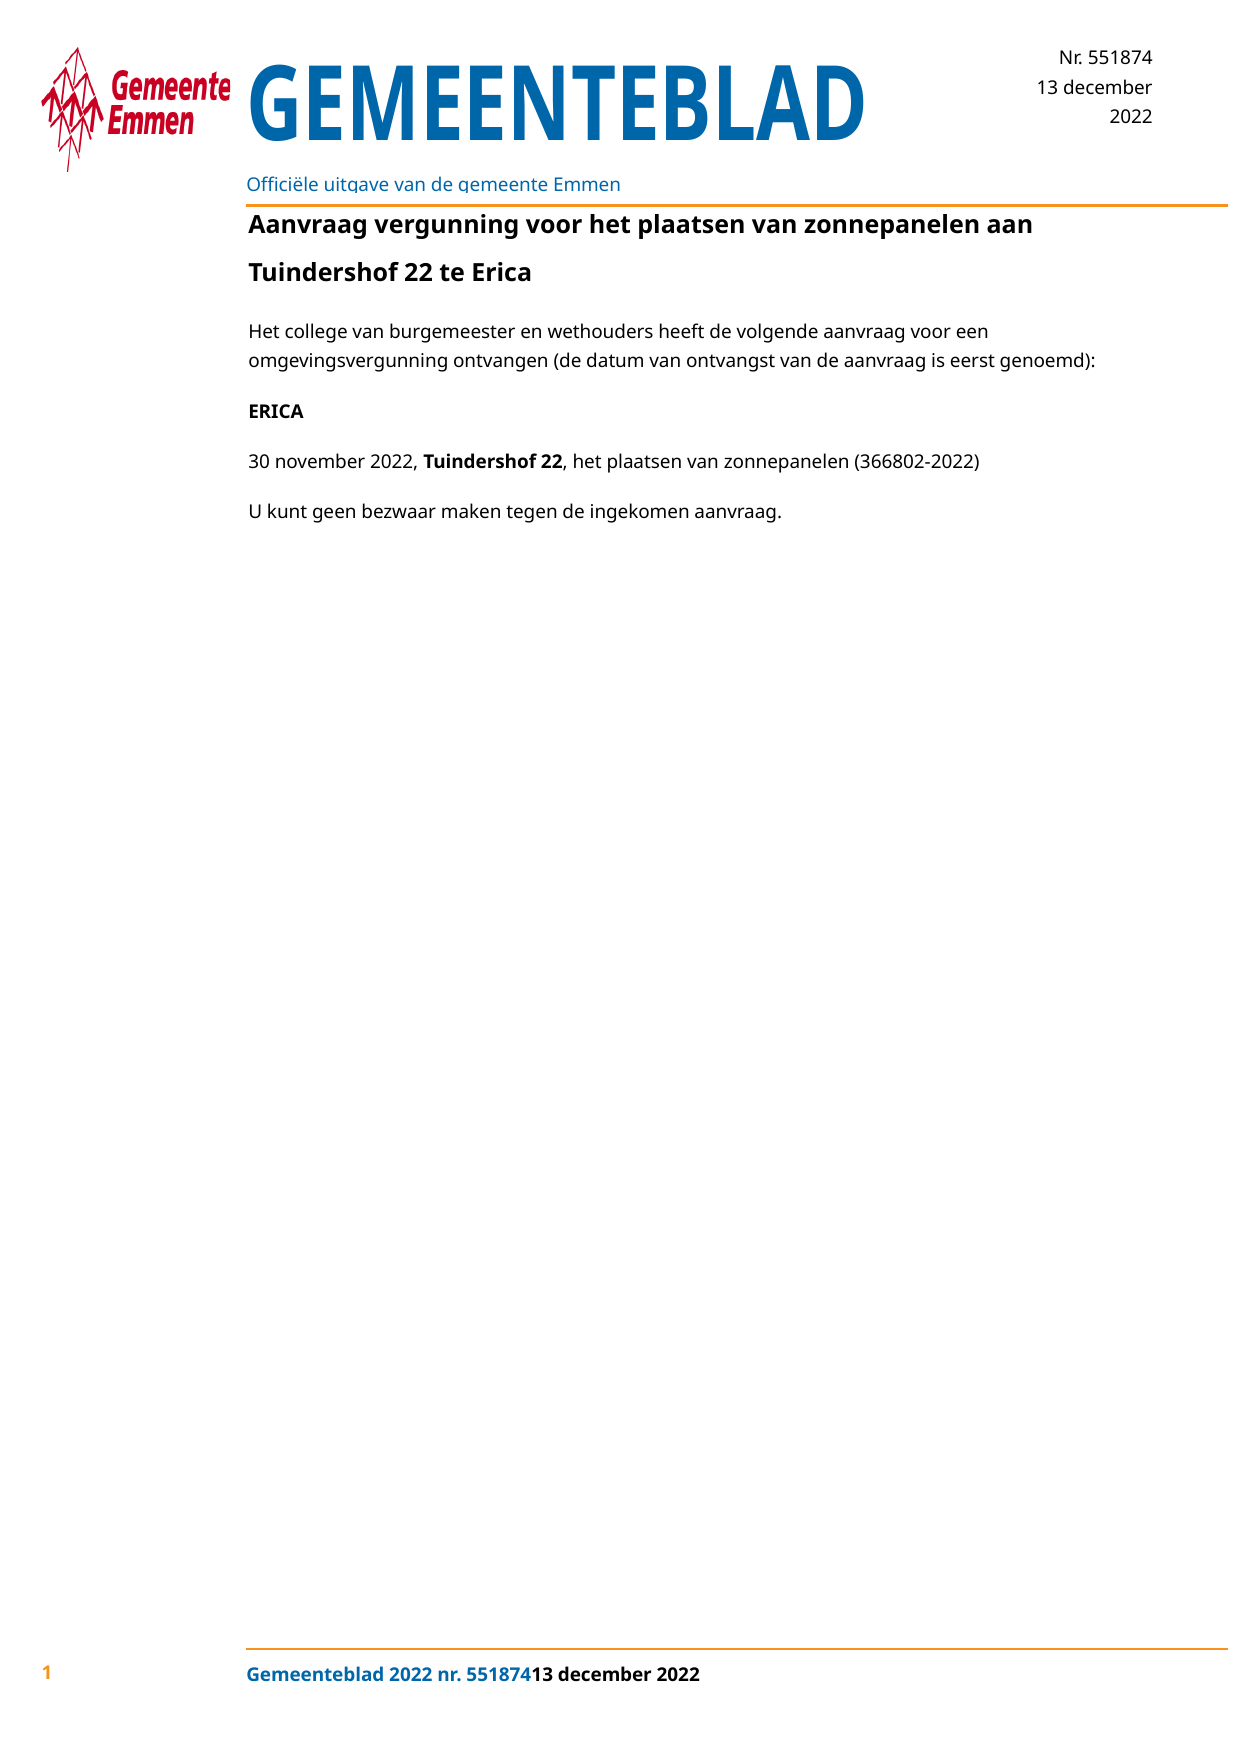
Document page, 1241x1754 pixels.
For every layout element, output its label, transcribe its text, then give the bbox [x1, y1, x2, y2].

text ERICA [248, 398, 1152, 424]
text 30 november 2022, Tuindershof 22, het plaatsen van zonnepanelen (366802-2022) [248, 448, 1152, 474]
text U kunt geen bezwaar maken tegen de ingekomen aanvraag. [248, 499, 1152, 524]
picture [41, 47, 231, 172]
text Het college van burgemeester en wethouders heeft de volgende aanvraag voor een omgevingsvergunning ontvangen (de datum van ontvangst van de aanvraag is eerst genoemd): [248, 318, 1152, 373]
text Aanvraag vergunning voor het plaatsen van zonnepanelen aan Tuindershof 22 te Erica [248, 207, 1152, 288]
